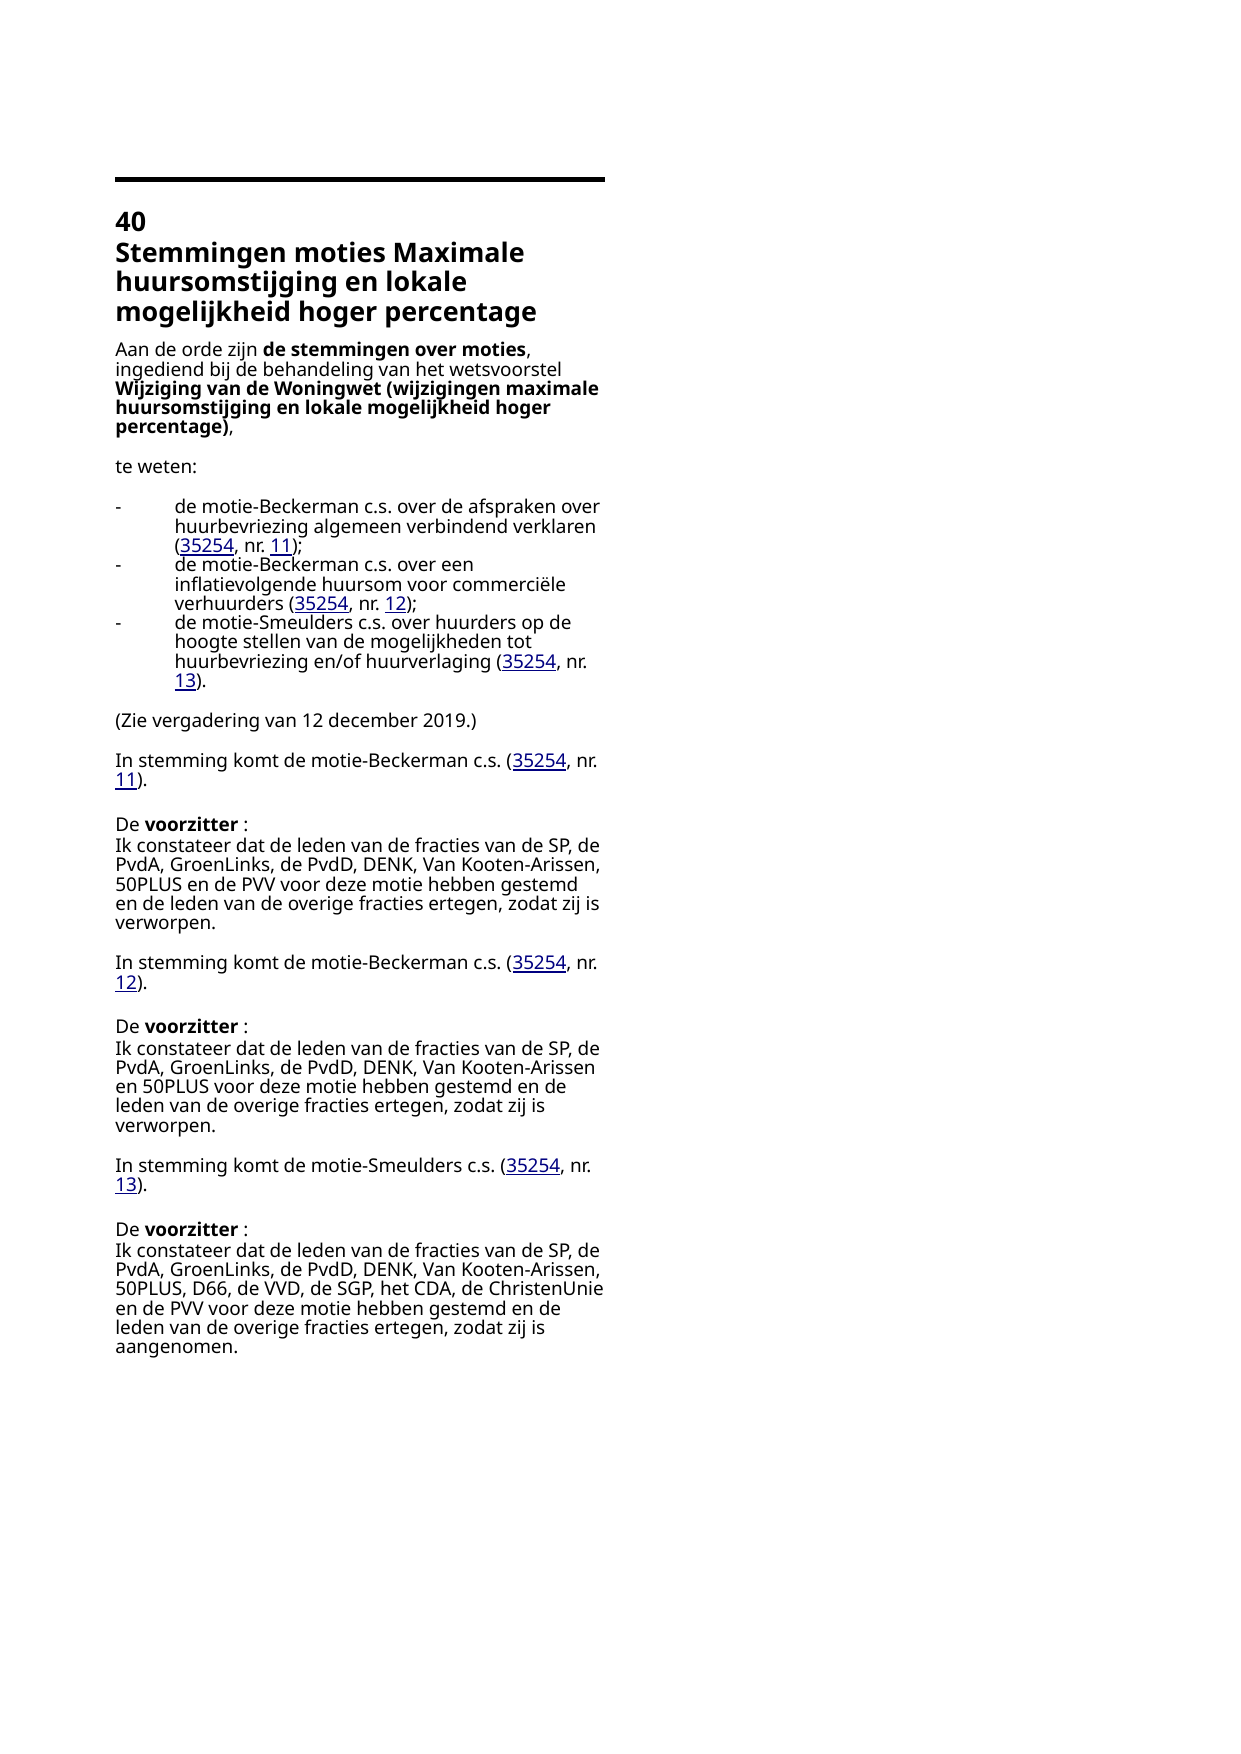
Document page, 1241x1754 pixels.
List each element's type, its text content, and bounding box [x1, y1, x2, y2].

text 40 [115, 203, 605, 239]
text Stemmingen moties Maximale huursomstijging en lokale mogelijkheid hoger percentage [115, 239, 605, 341]
text Aan de orde zijn de stemmingen over moties, ingediend bij de behandeling van het wetsvoorstel Wijziging van de Woningwet (wijzigingen maximale huursomstijging en lokale mogelijkheid hoger percentage), [115, 341, 605, 438]
list de motie-Smeulders c.s. over huurders op de hoogte stellen van de mogelijkheden tot huurbevriezing en/of huurverlaging (35254, nr. 13). [115, 614, 605, 691]
text De voorzitter : [115, 811, 605, 837]
text De voorzitter : [115, 1014, 605, 1039]
text Ik constateer dat de leden van de fracties van de SP, de PvdA, GroenLinks, de PvdD, DENK, Van Kooten-Arissen, 50PLUS en de PVV voor deze motie hebben gestemd en de leden van de overige fracties ertegen, zodat zij is verworpen. [115, 837, 605, 933]
text In stemming komt de motie-Beckerman c.s. (35254, nr. 12). [115, 954, 605, 993]
text In stemming komt de motie-Smeulders c.s. (35254, nr. 13). [115, 1157, 605, 1195]
text De voorzitter : [115, 1216, 605, 1242]
text Ik constateer dat de leden van de fracties van de SP, de PvdA, GroenLinks, de PvdD, DENK, Van Kooten-Arissen en 50PLUS voor deze motie hebben gestemd en de leden van de overige fracties ertegen, zodat zij is verworpen. [115, 1039, 605, 1136]
text In stemming komt de motie-Beckerman c.s. (35254, nr. 11). [115, 752, 605, 791]
list de motie-Beckerman c.s. over de afspraken over huurbevriezing algemeen verbindend verklaren (35254, nr. 11); [115, 498, 605, 556]
text Ik constateer dat de leden van de fracties van de SP, de PvdA, GroenLinks, de PvdD, DENK, Van Kooten-Arissen, 50PLUS, D66, de VVD, de SGP, het CDA, de ChristenUnie en de PVV voor deze motie hebben gestemd en de leden van de overige fracties ertegen, zodat zij is aangenomen. [115, 1242, 605, 1357]
list de motie-Beckerman c.s. over een inflatievolgende huursom voor commerciële verhuurders (35254, nr. 12); [115, 556, 605, 614]
text te weten: [115, 458, 605, 478]
text (Zie vergadering van 12 december 2019.) [115, 712, 605, 731]
